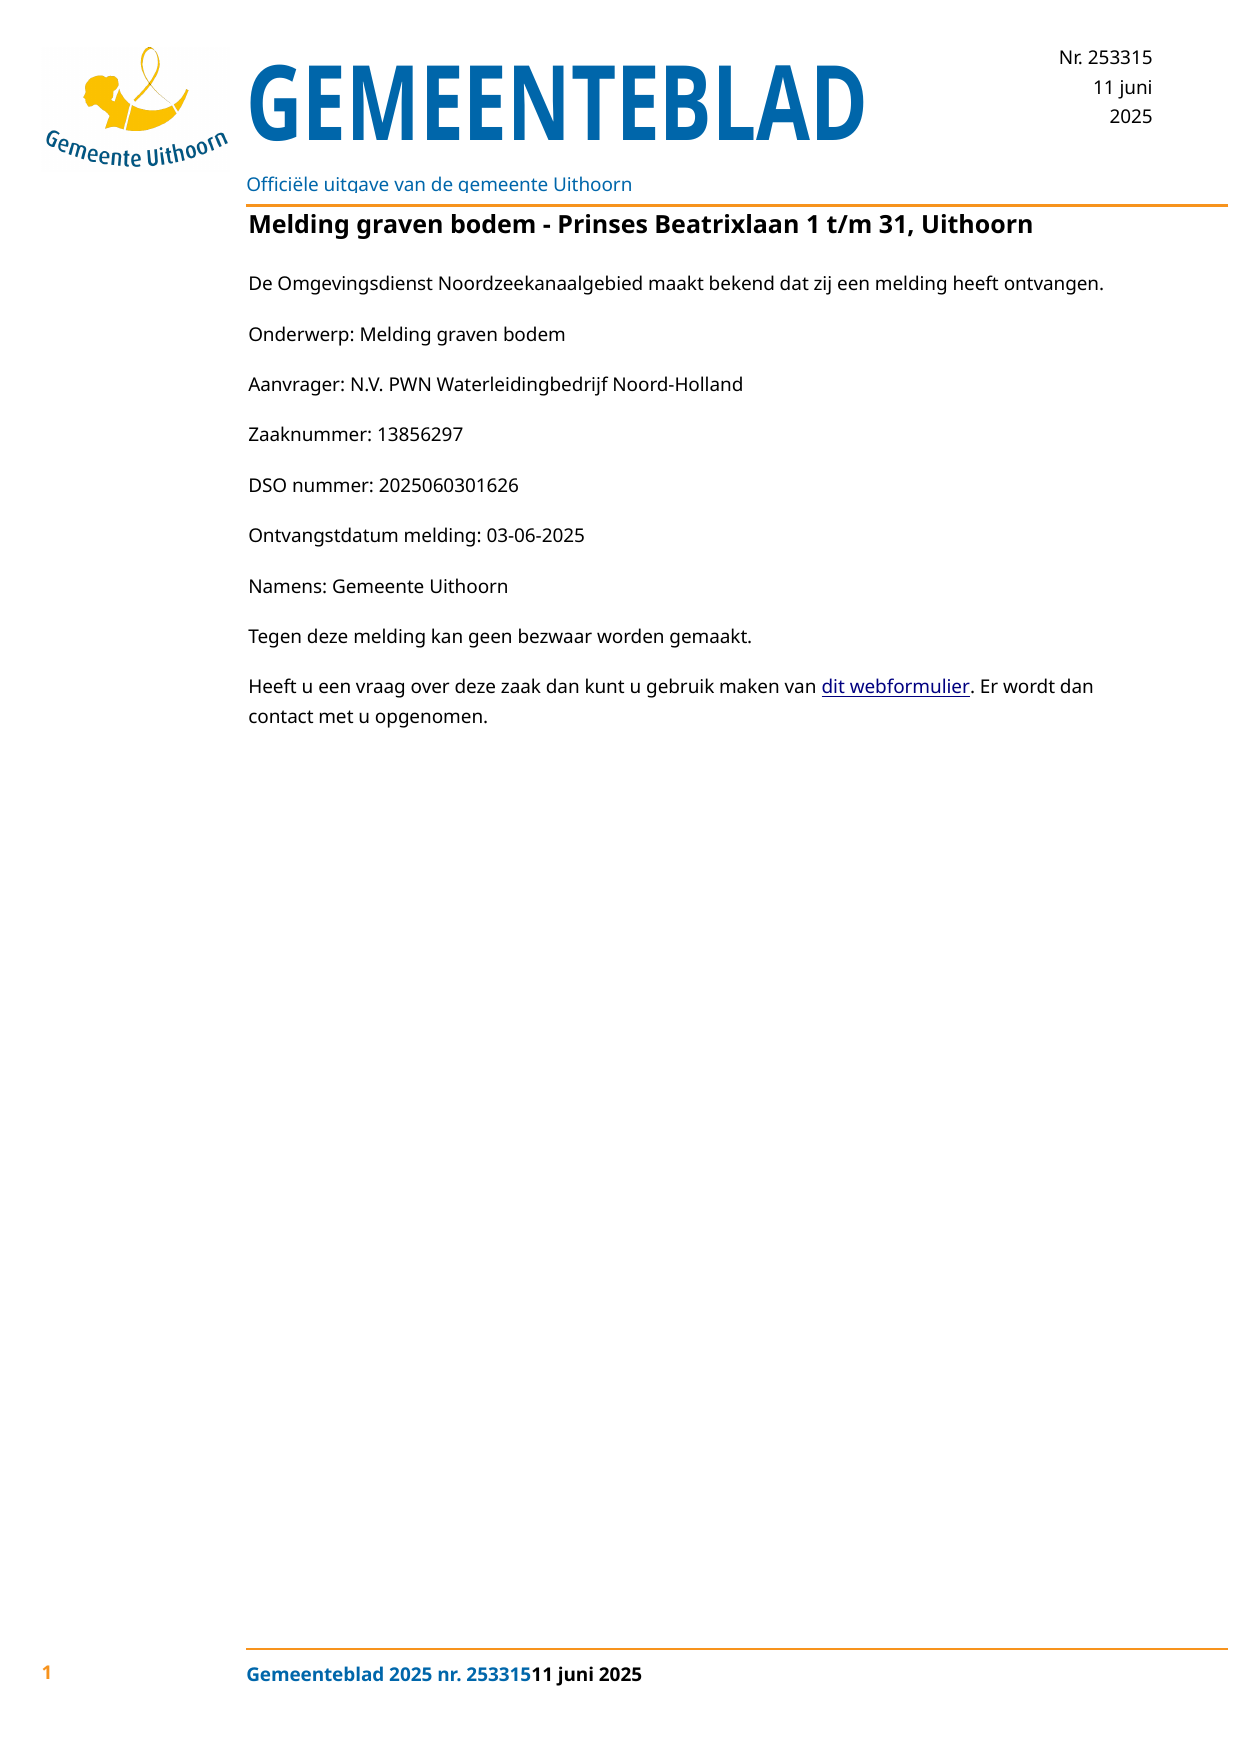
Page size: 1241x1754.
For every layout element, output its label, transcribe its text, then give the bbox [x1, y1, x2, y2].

text De Omgevingsdienst Noordzeekanaalgebied maakt bekend dat zij een melding heeft ontvangen. [248, 270, 1152, 296]
text DSO nummer: 2025060301626 [248, 472, 1152, 498]
text Ontvangstdatum melding: 03-06-2025 [248, 522, 1152, 548]
text Zaaknummer: 13856297 [248, 422, 1152, 447]
text Namens: Gemeente Uithoorn [248, 573, 1152, 598]
picture [41, 47, 231, 172]
text Onderwerp: Melding graven bodem [248, 321, 1152, 346]
text Heeft u een vraag over deze zaak dan kunt u gebruik maken van dit webformulier. Er wordt dan contact met u opgenomen. [248, 674, 1152, 729]
text Tegen deze melding kan geen bezwaar worden gemaakt. [248, 623, 1152, 649]
text Melding graven bodem - Prinses Beatrixlaan 1 t/m 31, Uithoorn [248, 207, 1152, 241]
text Aanvrager: N.V. PWN Waterleidingbedrijf Noord-Holland [248, 371, 1152, 397]
